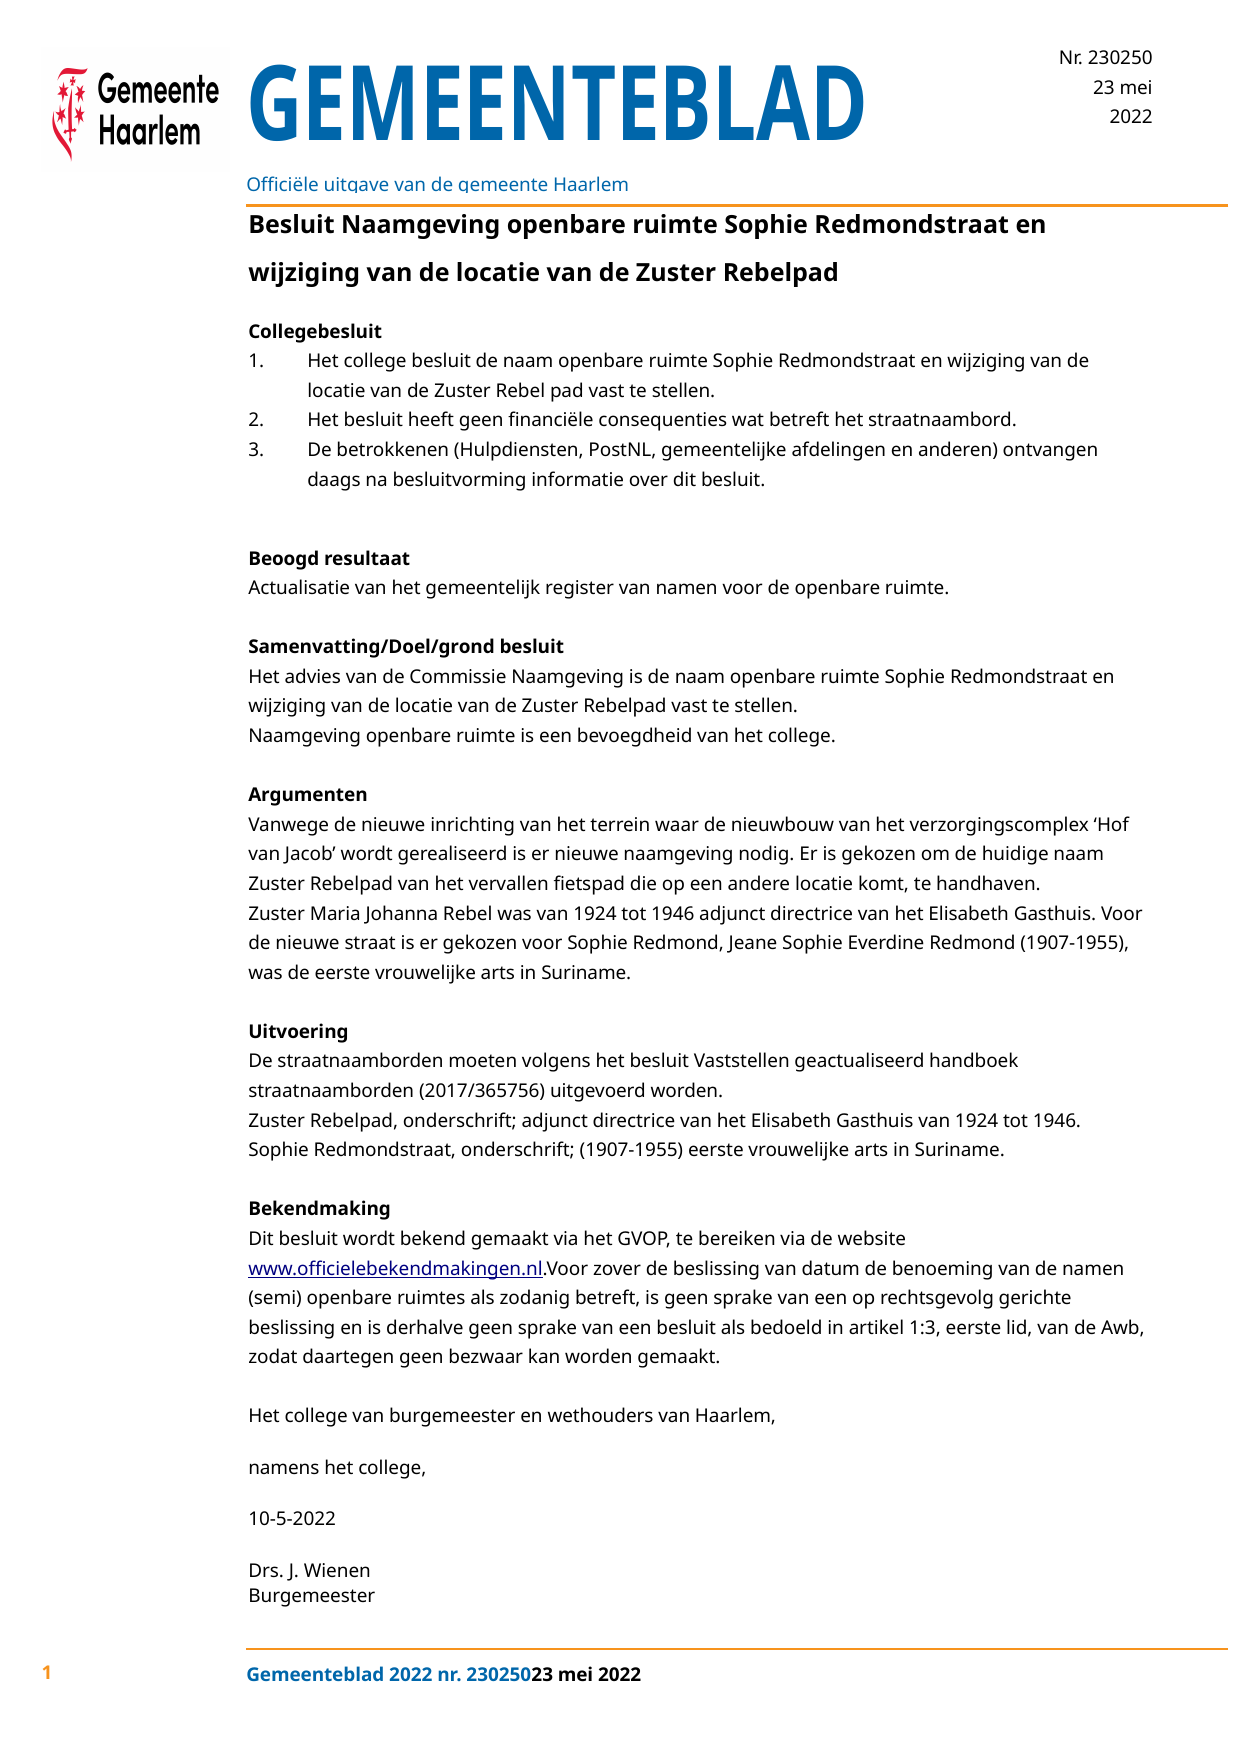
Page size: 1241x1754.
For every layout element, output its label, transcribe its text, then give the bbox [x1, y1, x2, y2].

text De straatnaamborden moeten volgens het besluit Vaststellen geactualiseerd handboek straatnaamborden (2017/365756) uitgevoerd worden. [248, 1048, 1152, 1103]
text Dit besluit wordt bekend gemaakt via het GVOP, te bereiken via de website www.officielebekendmakingen.nl.Voor zover de beslissing van datum de benoeming van de namen (semi) openbare ruimtes als zodanig betreft, is geen sprake van een op rechtsgevolg gerichte beslissing en is derhalve geen sprake van een besluit als bedoeld in artikel 1:3, eerste lid, van de Awb, zodat daartegen geen bezwaar kan worden gemaakt. [248, 1225, 1152, 1369]
list Het besluit heeft geen financiële consequenties wat betreft het straatnaambord. [248, 407, 1152, 432]
text Naamgeving openbare ruimte is een bevoegdheid van het college. [248, 722, 1152, 748]
text Zuster Maria Johanna Rebel was van 1924 tot 1946 adjunct directrice van het Elisabeth Gasthuis. Voor de nieuwe straat is er gekozen voor Sophie Redmond, Jeane Sophie Everdine Redmond (1907-1955), was de eerste vrouwelijke arts in Suriname. [248, 900, 1152, 984]
text Samenvatting/Doel/grond besluit [248, 633, 1152, 659]
text Argumenten [248, 781, 1152, 807]
text Uitvoering [248, 1018, 1152, 1044]
picture [41, 47, 231, 172]
text Sophie Redmondstraat, onderschrift; (1907-1955) eerste vrouwelijke arts in Suriname. [248, 1136, 1152, 1162]
text Vanwege de nieuwe inrichting van het terrein waar de nieuwbouw van het verzorgingscomplex ‘Hof van Jacob’ wordt gerealiseerd is er nieuwe naamgeving nodig. Er is gekozen om de huidige naam Zuster Rebelpad van het vervallen fietspad die op een andere locatie komt, te handhaven. [248, 811, 1152, 896]
text Beoogd resultaat [248, 545, 1152, 570]
text Het college van burgemeester en wethouders van Haarlem, [248, 1403, 1152, 1428]
text Collegebesluit [248, 318, 1152, 344]
text Het advies van de Commissie Naamgeving is de naam openbare ruimte Sophie Redmondstraat en wijziging van de locatie van de Zuster Rebelpad vast te stellen. [248, 663, 1152, 718]
text 10-5-2022 [248, 1506, 1152, 1531]
text Actualisatie van het gemeentelijk register van namen voor de openbare ruimte. [248, 574, 1152, 600]
text Drs. J. Wienen [248, 1557, 1152, 1583]
text Besluit Naamgeving openbare ruimte Sophie Redmondstraat en wijziging van de locatie van de Zuster Rebelpad [248, 207, 1152, 288]
text namens het college, [248, 1454, 1152, 1480]
text Zuster Rebelpad, onderschrift; adjunct directrice van het Elisabeth Gasthuis van 1924 tot 1946. [248, 1107, 1152, 1132]
text Bekendmaking [248, 1196, 1152, 1221]
text Burgemeester [248, 1583, 1152, 1608]
list De betrokkenen (Hulpdiensten, PostNL, gemeentelijke afdelingen en anderen) ontvangen daags na besluitvorming informatie over dit besluit. [248, 436, 1152, 492]
list Het college besluit de naam openbare ruimte Sophie Redmondstraat en wijziging van de locatie van de Zuster Rebel pad vast te stellen. [248, 347, 1152, 403]
